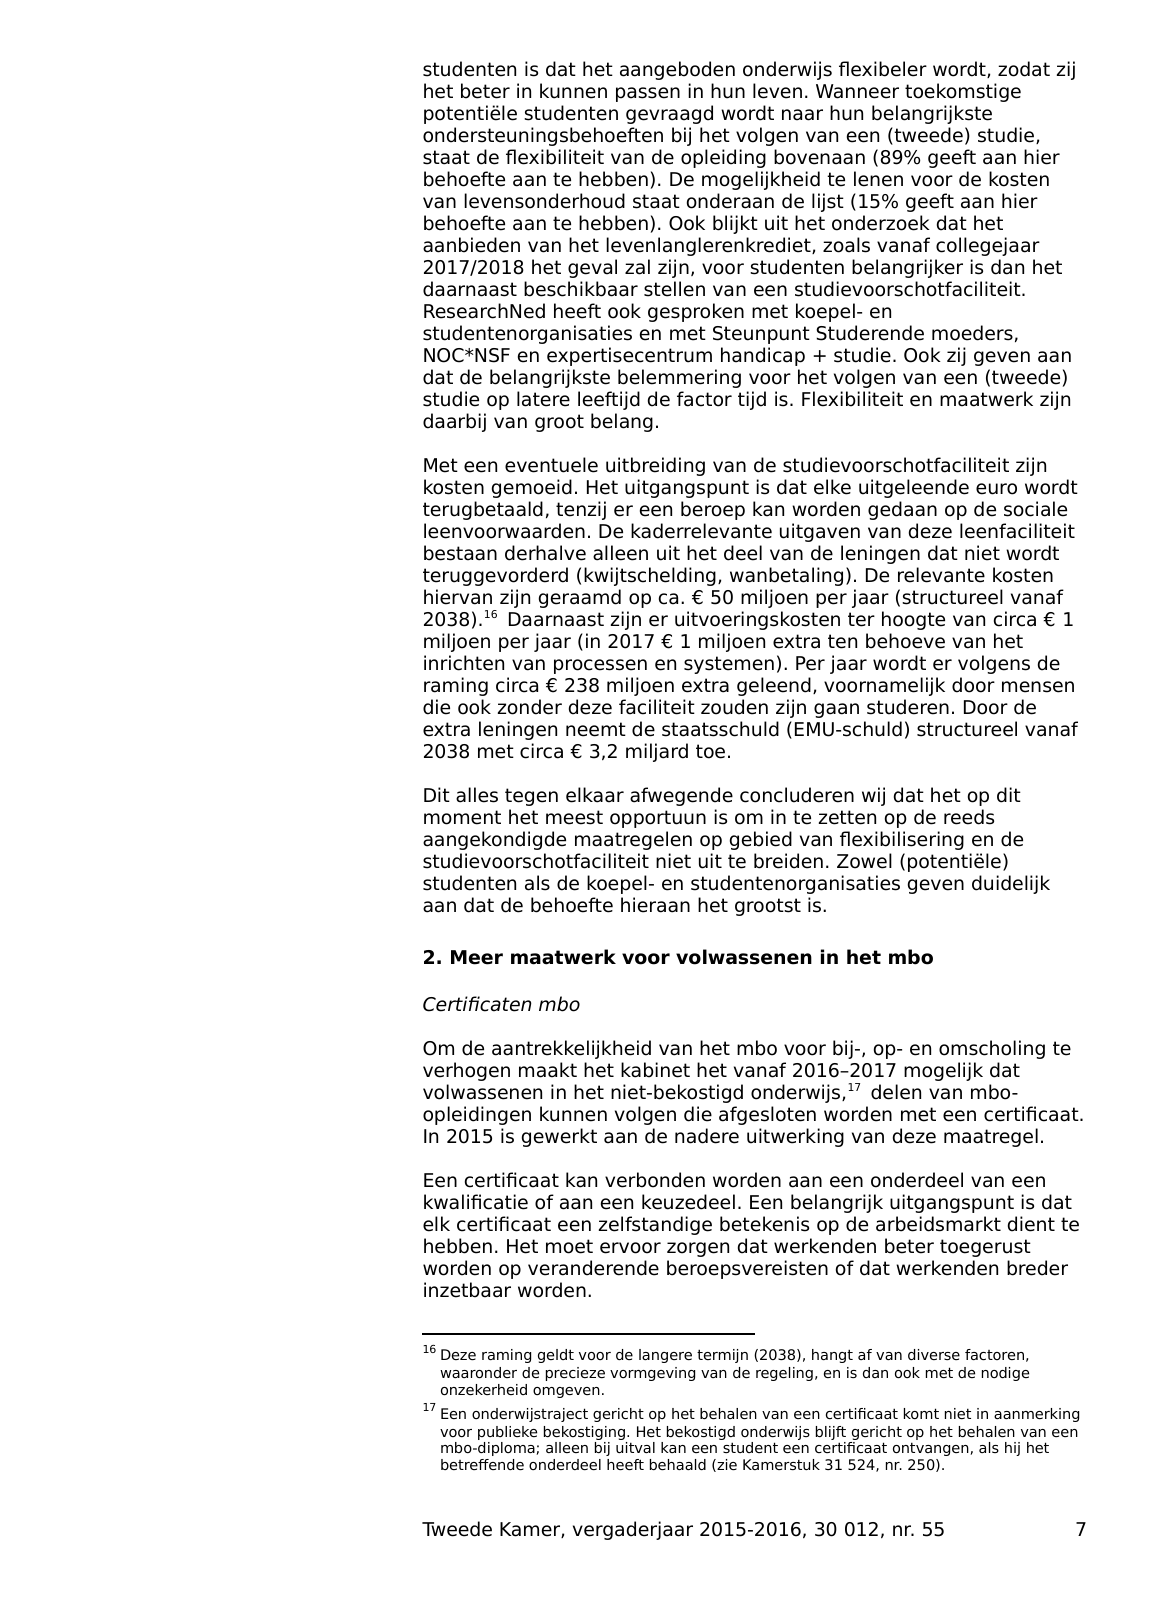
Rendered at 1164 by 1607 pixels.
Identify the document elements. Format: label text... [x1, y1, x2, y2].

text Een certificaat kan verbonden worden aan een onderdeel van een kwalificatie of aan een keuzedeel. Een belangrijk uitgangspunt is dat elk certificaat een zelfstandige betekenis op de arbeidsmarkt dient te hebben. Het moet ervoor zorgen dat werkenden beter toegerust worden op veranderende beroepsvereisten of dat werkenden breder inzetbaar worden. [422, 1170, 1087, 1302]
text Om de aantrekkelijkheid van het mbo voor bij-, op- en omscholing te verhogen maakt het kabinet het vanaf 2016–2017 mogelijk dat volwassenen in het niet-bekostigd onderwijs, delen van mbo-opleidingen kunnen volgen die afgesloten worden met een certificaat. In 2015 is gewerkt aan de nadere uitwerking van deze maatregel. [422, 1038, 1087, 1148]
subtitle 2. Meer maatwerk voor volwassenen in het mbo [422, 947, 1087, 969]
text studenten is dat het aangeboden onderwijs flexibeler wordt, zodat zij het beter in kunnen passen in hun leven. Wanneer toekomstige potentiële studenten gevraagd wordt naar hun belangrijkste ondersteuningsbehoeften bij het volgen van een (tweede) studie, staat de flexibiliteit van de opleiding bovenaan (89% geeft aan hier behoefte aan te hebben). De mogelijkheid te lenen voor de kosten van levensonderhoud staat onderaan de lijst (15% geeft aan hier behoefte aan te hebben). Ook blijkt uit het onderzoek dat het aanbieden van het levenlanglerenkrediet, zoals vanaf collegejaar 2017/2018 het geval zal zijn, voor studenten belangrijker is dan het daarnaast beschikbaar stellen van een studievoorschotfaciliteit. ResearchNed heeft ook gesproken met koepel- en studentenorganisaties en met Steunpunt Studerende moeders, NOC*NSF en expertisecentrum handicap + studie. Ook zij geven aan dat de belangrijkste belemmering voor het volgen van een (tweede) studie op latere leeftijd de factor tijd is. Flexibiliteit en maatwerk zijn daarbij van groot belang. [422, 59, 1087, 433]
text Deze raming geldt voor de langere termijn (2038), hangt af van diverse factoren, waaronder de precieze vormgeving van de regeling, en is dan ook met de nodige onzekerheid omgeven. [422, 1343, 1087, 1399]
text Een onderwijstraject gericht op het behalen van een certificaat komt niet in aanmerking voor publieke bekostiging. Het bekostigd onderwijs blijft gericht op het behalen van een mbo-diploma; alleen bij uitval kan een student een certificaat ontvangen, als hij het betreffende onderdeel heeft behaald (zie Kamerstuk 31 524, nr. 250). [422, 1402, 1087, 1474]
subtitle Certificaten mbo [422, 994, 1087, 1016]
text Dit alles tegen elkaar afwegende concluderen wij dat het op dit moment het meest opportuun is om in te zetten op de reeds aangekondigde maatregelen op gebied van flexibilisering en de studievoorschotfaciliteit niet uit te breiden. Zowel (potentiële) studenten als de koepel- en studentenorganisaties geven duidelijk aan dat de behoefte hieraan het grootst is. [422, 785, 1087, 917]
text Met een eventuele uitbreiding van de studievoorschotfaciliteit zijn kosten gemoeid. Het uitgangspunt is dat elke uitgeleende euro wordt terugbetaald, tenzij er een beroep kan worden gedaan op de sociale leenvoorwaarden. De kaderrelevante uitgaven van deze leenfaciliteit bestaan derhalve alleen uit het deel van de leningen dat niet wordt teruggevorderd (kwijtschelding, wanbetaling). De relevante kosten hiervan zijn geraamd op ca. € 50 miljoen per jaar (structureel vanaf 2038). Daarnaast zijn er uitvoeringskosten ter hoogte van circa € 1 miljoen per jaar (in 2017 € 1 miljoen extra ten behoeve van het inrichten van processen en systemen). Per jaar wordt er volgens de raming circa € 238 miljoen extra geleend, voornamelijk door mensen die ook zonder deze faciliteit zouden zijn gaan studeren. Door de extra leningen neemt de staatsschuld (EMU-schuld) structureel vanaf 2038 met circa € 3,2 miljard toe. [422, 455, 1087, 763]
